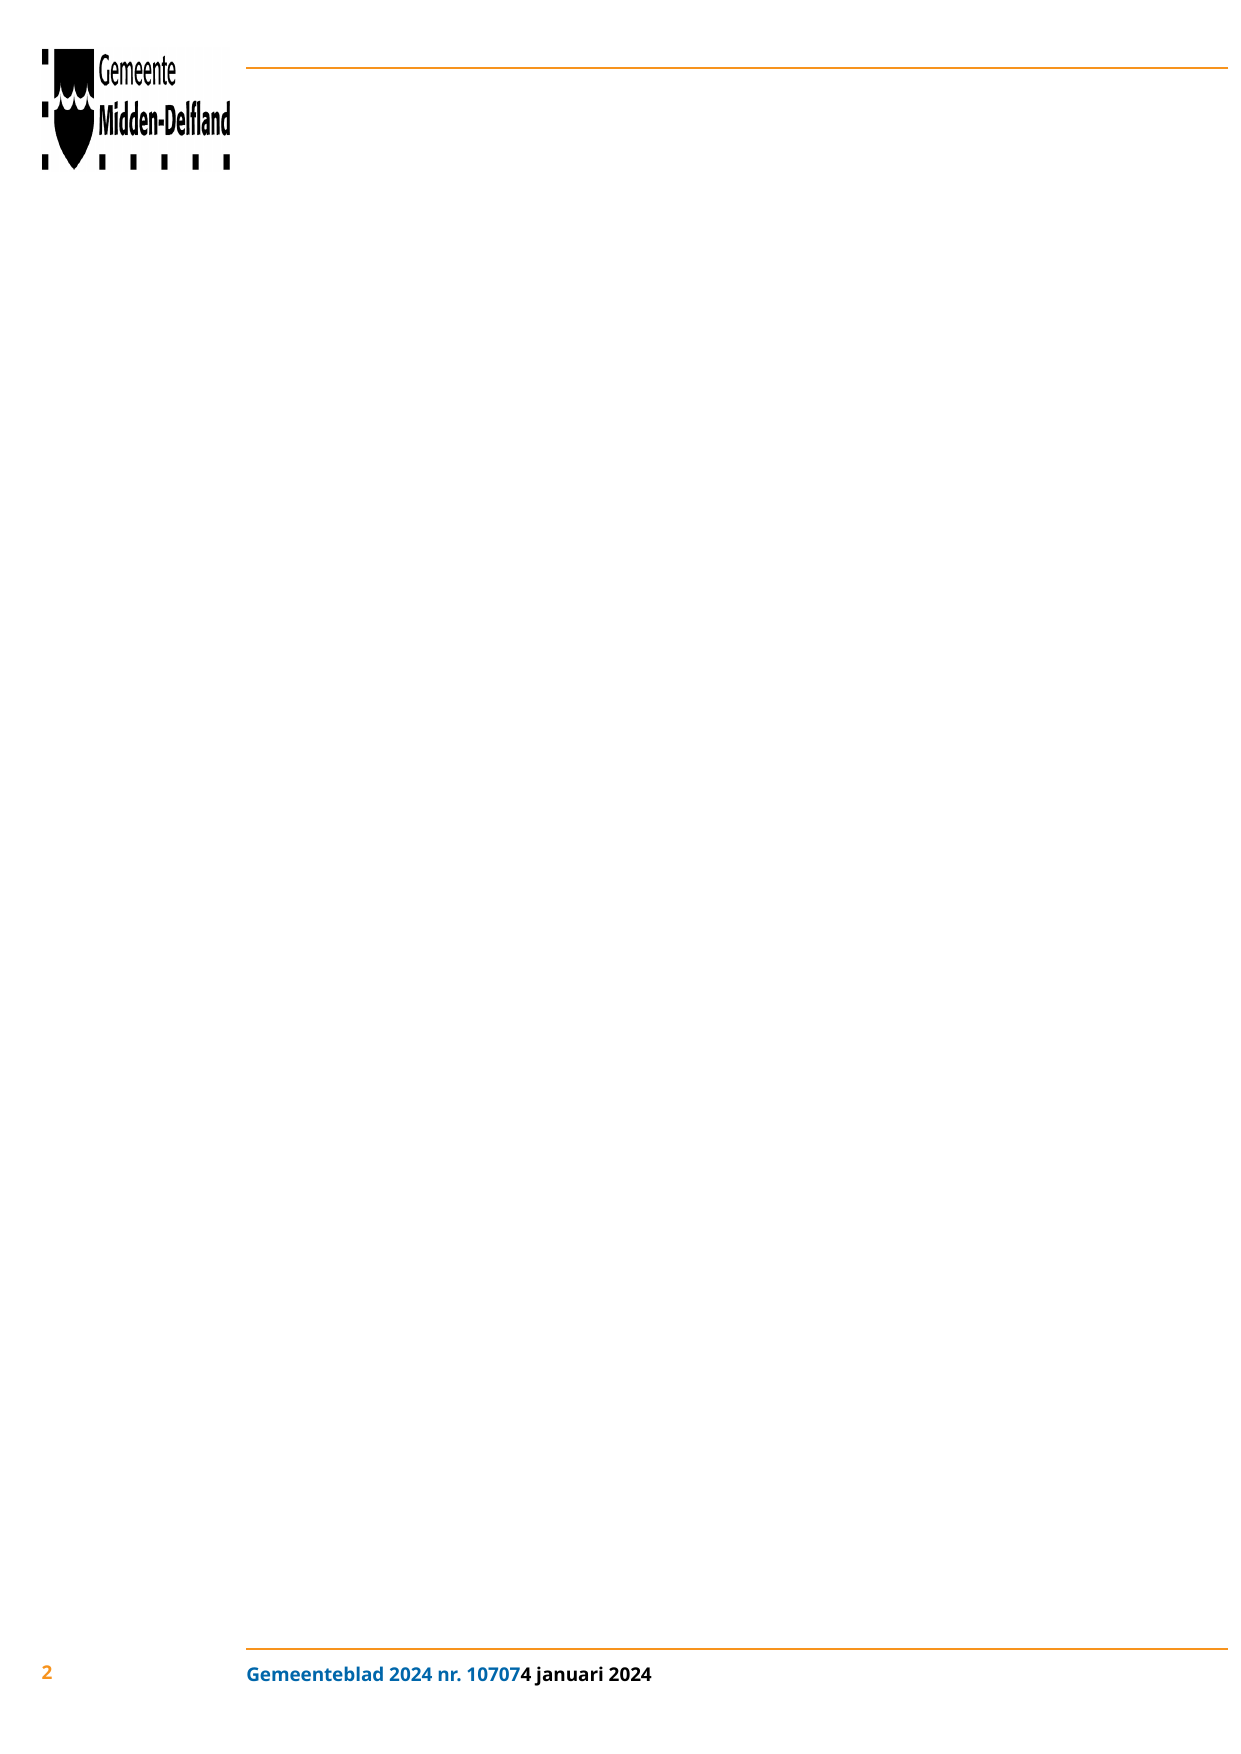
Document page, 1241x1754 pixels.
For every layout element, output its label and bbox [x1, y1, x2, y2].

picture [41, 47, 231, 172]
